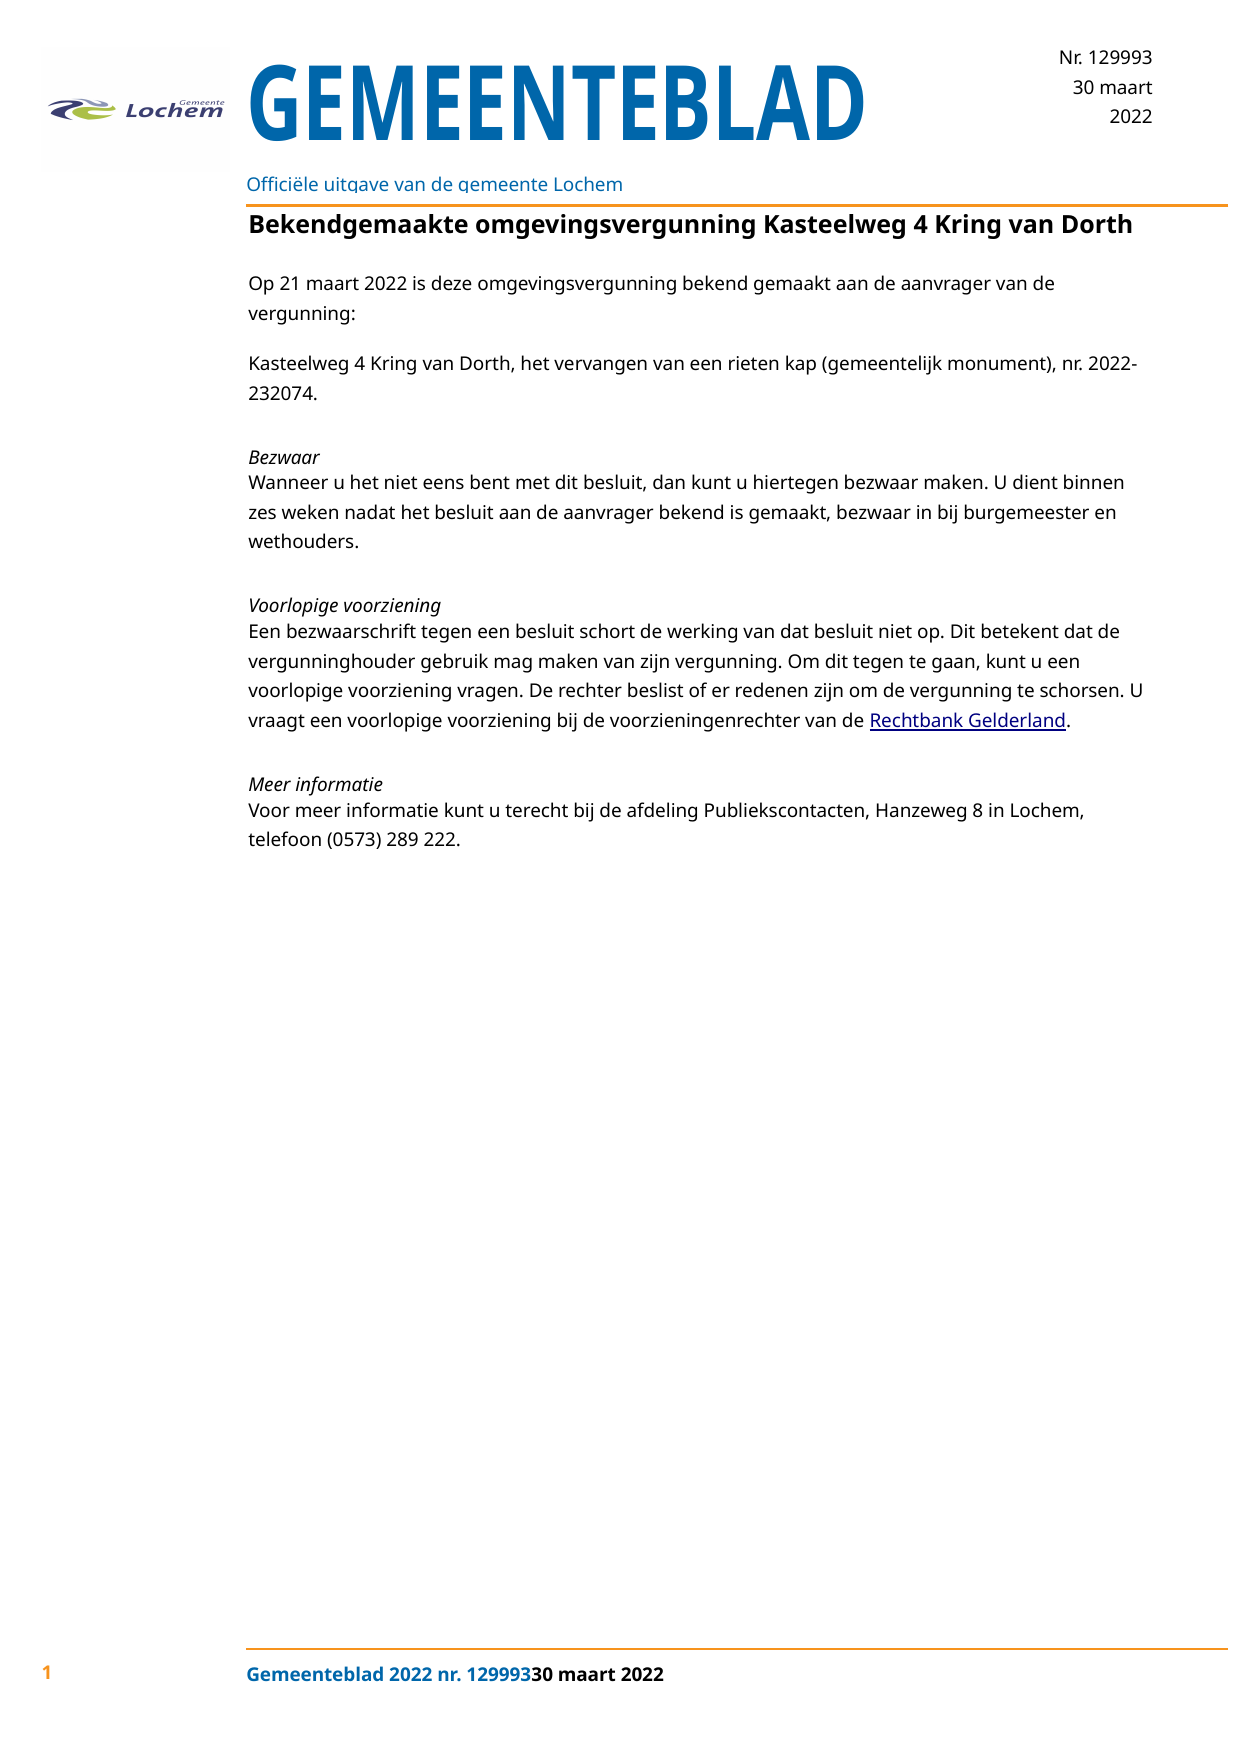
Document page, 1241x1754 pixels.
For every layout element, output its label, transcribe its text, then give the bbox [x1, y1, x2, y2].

text Bezwaar [248, 444, 1152, 469]
text Op 21 maart 2022 is deze omgevingsvergunning bekend gemaakt aan de aanvrager van de vergunning: [248, 270, 1152, 326]
text Voorlopige voorziening [248, 593, 1152, 618]
text Meer informatie [248, 771, 1152, 797]
text Wanneer u het niet eens bent met dit besluit, dan kunt u hiertegen bezwaar maken. U dient binnen zes weken nadat het besluit aan de aanvrager bekend is gemaakt, bezwaar in bij burgemeester en wethouders. [248, 469, 1152, 554]
text Bekendgemaakte omgevingsvergunning Kasteelweg 4 Kring van Dorth [248, 207, 1152, 241]
text Een bezwaarschrift tegen een besluit schort de werking van dat besluit niet op. Dit betekent dat de vergunninghouder gebruik mag maken van zijn vergunning. Om dit tegen te gaan, kunt u een voorlopige voorziening vragen. De rechter beslist of er redenen zijn om de vergunning te schorsen. U vraagt een voorlopige voorziening bij de voorzieningenrechter van de Rechtbank Gelderland. [248, 618, 1152, 733]
picture [41, 47, 231, 172]
text Voor meer informatie kunt u terecht bij de afdeling Publiekscontacten, Hanzeweg 8 in Lochem, telefoon (0573) 289 222. [248, 797, 1152, 852]
text Kasteelweg 4 Kring van Dorth, het vervangen van een rieten kap (gemeentelijk monument), nr. 2022-232074. [248, 350, 1152, 406]
